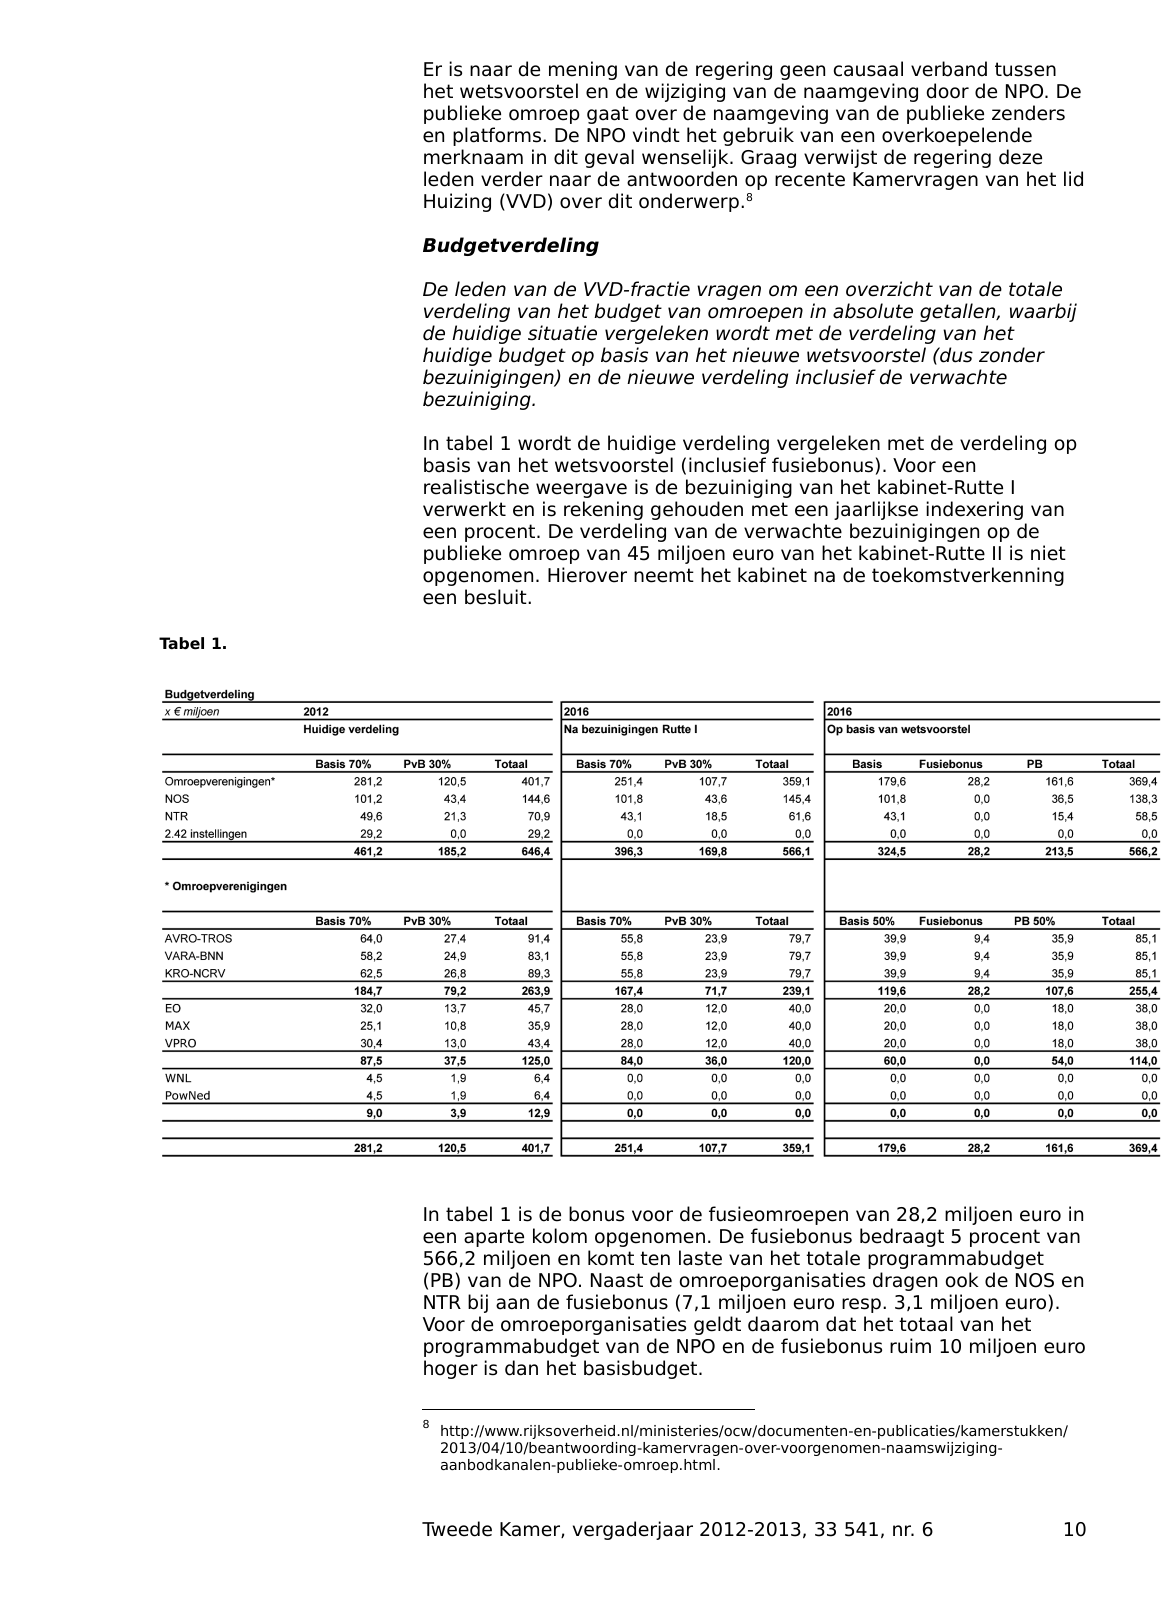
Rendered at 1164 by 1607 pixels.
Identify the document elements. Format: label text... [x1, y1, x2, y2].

text Er is naar de mening van de regering geen causaal verband tussen het wetsvoorstel en de wijziging van de naamgeving door de NPO. De publieke omroep gaat over de naamgeving van de publieke zenders en platforms. De NPO vindt het gebruik van een overkoepelende merknaam in dit geval wenselijk. Graag verwijst de regering deze leden verder naar de antwoorden op recente Kamervragen van het lid Huizing (VVD) over dit onderwerp. [422, 59, 1087, 213]
text In tabel 1 is de bonus voor de fusieomroepen van 28,2 miljoen euro in een aparte kolom opgenomen. De fusiebonus bedraagt 5 procent van 566,2 miljoen en komt ten laste van het totale programmabudget (PB) van de NPO. Naast de omroeporganisaties dragen ook de NOS en NTR bij aan de fusiebonus (7,1 miljoen euro resp. 3,1 miljoen euro). Voor de omroeporganisaties geldt daarom dat het totaal van het programmabudget van de NPO en de fusiebonus ruim 10 miljoen euro hoger is dan het basisbudget. [422, 1204, 1087, 1379]
subtitle Budgetverdeling [422, 235, 1087, 257]
text In tabel 1 wordt de huidige verdeling vergeleken met de verdeling op basis van het wetsvoorstel (inclusief fusiebonus). Voor een realistische weergave is de bezuiniging van het kabinet-Rutte I verwerkt en is rekening gehouden met een jaarlijkse indexering van een procent. De verdeling van de verwachte bezuinigingen op de publieke omroep van 45 miljoen euro van het kabinet-Rutte II is niet opgenomen. Hierover neemt het kabinet na de toekomstverkenning een besluit. [422, 433, 1087, 609]
picture [159, 687, 1164, 1160]
text De leden van de VVD-fractie vragen om een overzicht van de totale verdeling van het budget van omroepen in absolute getallen, waarbij de huidige situatie vergeleken wordt met de verdeling van het huidige budget op basis van het nieuwe wetsvoorstel (dus zonder bezuinigingen) en de nieuwe verdeling inclusief de verwachte bezuiniging. [422, 279, 1087, 411]
text http://www.rijksoverheid.nl/ministeries/ocw/documenten-en-publicaties/kamerstukken/2013/04/10/beantwoording-kamervragen-over-voorgenomen-naamswijziging-aanbodkanalen-publieke-omroep.html. [422, 1418, 1087, 1474]
text Tabel 1. [159, 635, 1163, 653]
